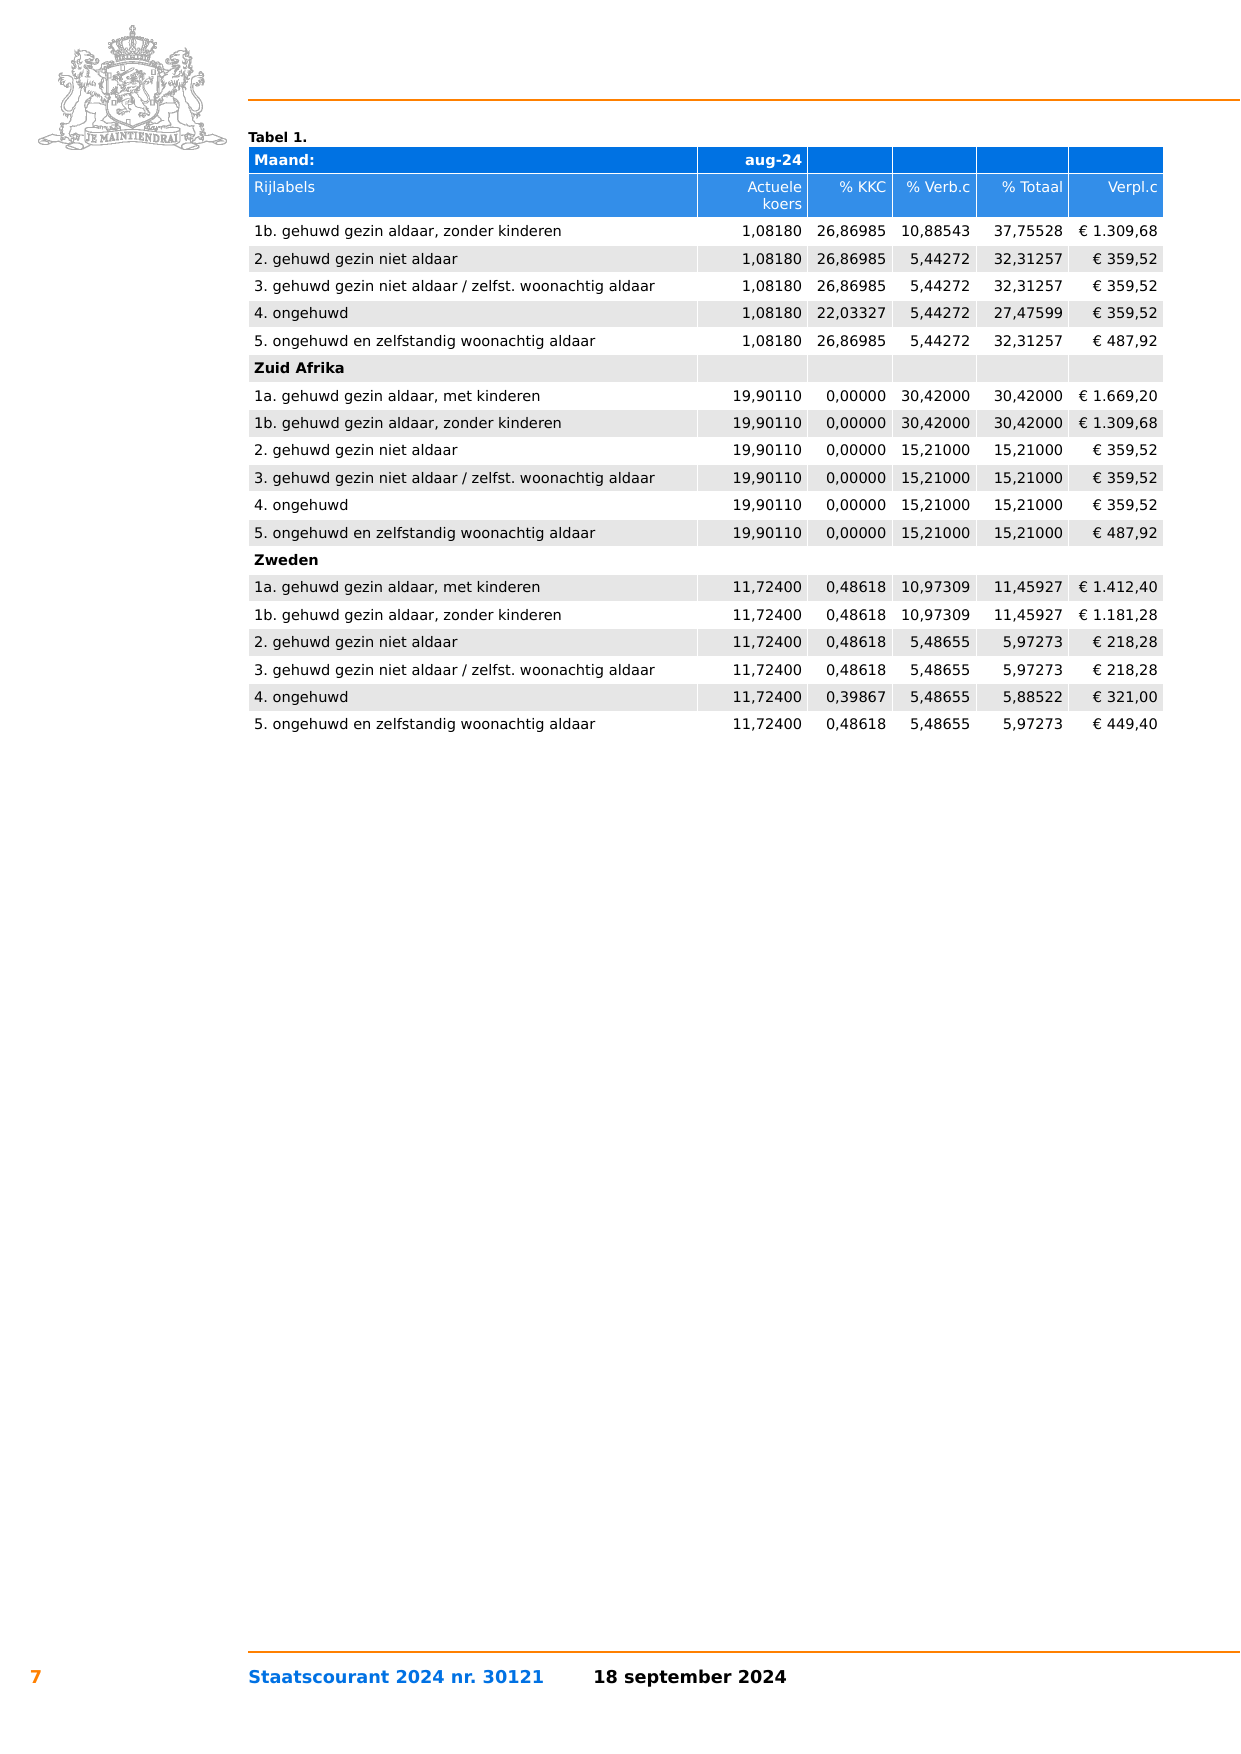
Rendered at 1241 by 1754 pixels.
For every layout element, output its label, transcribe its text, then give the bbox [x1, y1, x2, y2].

table_cell 22,03327 [808, 301, 892, 327]
table_cell 1b. gehuwd gezin aldaar, zonder kinderen [249, 602, 697, 628]
table_cell 5,48655 [893, 657, 976, 683]
table_cell 4. ongehuwd [249, 493, 697, 519]
table_cell % KKC [808, 174, 892, 217]
table_cell 0,48618 [808, 712, 892, 738]
table_cell 5,44272 [893, 273, 976, 299]
table_cell [808, 355, 892, 382]
table_cell 4. ongehuwd [249, 684, 697, 711]
table_cell 10,97309 [893, 602, 976, 628]
table_cell 15,21000 [977, 520, 1068, 546]
table_cell 1a. gehuwd gezin aldaar, met kinderen [249, 383, 697, 409]
table_cell 26,86985 [808, 219, 892, 245]
table_cell € 359,52 [1069, 273, 1163, 299]
table_cell 26,86985 [808, 246, 892, 272]
table_cell € 359,52 [1069, 246, 1163, 272]
table_cell 30,42000 [977, 383, 1068, 409]
table_cell 5,97273 [977, 629, 1068, 656]
table_cell % Totaal [977, 174, 1068, 217]
table_cell 11,72400 [698, 712, 807, 738]
table_cell 5,97273 [977, 712, 1068, 738]
table_cell 15,21000 [893, 465, 976, 491]
table_cell 3. gehuwd gezin niet aldaar / zelfst. woonachtig aldaar [249, 273, 697, 299]
table_cell 11,72400 [698, 629, 807, 656]
table_cell 11,45927 [977, 575, 1068, 601]
table_cell € 218,28 [1069, 657, 1163, 683]
table_cell [808, 547, 892, 573]
table_cell 19,90110 [698, 383, 807, 409]
table_cell € 1.309,68 [1069, 410, 1163, 437]
table_cell 15,21000 [893, 520, 976, 546]
table_cell € 359,52 [1069, 493, 1163, 519]
table_cell 0,00000 [808, 493, 892, 519]
table_cell 32,31257 [977, 328, 1068, 354]
table_cell 37,75528 [977, 219, 1068, 245]
table_cell € 1.181,28 [1069, 602, 1163, 628]
table_cell 2. gehuwd gezin niet aldaar [249, 629, 697, 656]
table_cell [977, 355, 1068, 382]
table_cell € 359,52 [1069, 465, 1163, 491]
table_cell 11,72400 [698, 684, 807, 711]
table_cell 15,21000 [977, 438, 1068, 464]
table_cell 1,08180 [698, 273, 807, 299]
table_cell 19,90110 [698, 465, 807, 491]
picture [38, 25, 227, 150]
table_cell 11,72400 [698, 657, 807, 683]
table_cell 0,00000 [808, 383, 892, 409]
table_cell 5,48655 [893, 712, 976, 738]
table_cell 5,48655 [893, 684, 976, 711]
table_cell 0,00000 [808, 465, 892, 491]
table_cell 30,42000 [893, 410, 976, 437]
table_cell 3. gehuwd gezin niet aldaar / zelfst. woonachtig aldaar [249, 465, 697, 491]
table_cell 0,00000 [808, 438, 892, 464]
table_cell € 449,40 [1069, 712, 1163, 738]
table_cell 19,90110 [698, 493, 807, 519]
table_cell 0,48618 [808, 629, 892, 656]
table_cell Zuid Afrika [249, 355, 697, 382]
table_cell 10,97309 [893, 575, 976, 601]
table_cell [977, 147, 1068, 173]
table_cell 10,88543 [893, 219, 976, 245]
table_cell 0,00000 [808, 410, 892, 437]
table_cell 19,90110 [698, 438, 807, 464]
table_cell 26,86985 [808, 273, 892, 299]
table_cell [1069, 147, 1163, 173]
table_cell € 218,28 [1069, 629, 1163, 656]
table_cell [1069, 355, 1163, 382]
table_cell 1,08180 [698, 246, 807, 272]
table_cell Maand: [249, 147, 697, 173]
table_cell 0,00000 [808, 520, 892, 546]
table_cell [977, 547, 1068, 573]
table_cell € 1.412,40 [1069, 575, 1163, 601]
table_cell [893, 355, 976, 382]
table_cell % Verb.c [893, 174, 976, 217]
table_cell € 487,92 [1069, 520, 1163, 546]
table_cell 30,42000 [893, 383, 976, 409]
table_cell Rijlabels [249, 174, 697, 217]
table_cell 4. ongehuwd [249, 301, 697, 327]
table_cell 2. gehuwd gezin niet aldaar [249, 246, 697, 272]
table_cell 30,42000 [977, 410, 1068, 437]
table_cell 5,48655 [893, 629, 976, 656]
table_cell 5,97273 [977, 657, 1068, 683]
table_cell 15,21000 [893, 438, 976, 464]
table_cell 5. ongehuwd en zelfstandig woonachtig aldaar [249, 520, 697, 546]
table_cell € 359,52 [1069, 301, 1163, 327]
table_cell Verpl.c [1069, 174, 1163, 217]
table_cell 1b. gehuwd gezin aldaar, zonder kinderen [249, 410, 697, 437]
table_cell 5,44272 [893, 246, 976, 272]
table_cell [698, 355, 807, 382]
table_cell 1b. gehuwd gezin aldaar, zonder kinderen [249, 219, 697, 245]
table_cell 2. gehuwd gezin niet aldaar [249, 438, 697, 464]
table_cell € 321,00 [1069, 684, 1163, 711]
table_cell 32,31257 [977, 246, 1068, 272]
table_cell 0,48618 [808, 657, 892, 683]
table_cell 0,48618 [808, 602, 892, 628]
table_cell 0,48618 [808, 575, 892, 601]
table_cell 32,31257 [977, 273, 1068, 299]
table_cell [698, 547, 807, 573]
table_cell 5,44272 [893, 328, 976, 354]
table_cell 15,21000 [977, 465, 1068, 491]
table_cell Zweden [249, 547, 697, 573]
table_cell 1,08180 [698, 301, 807, 327]
table_cell 15,21000 [977, 493, 1068, 519]
table_cell 3. gehuwd gezin niet aldaar / zelfst. woonachtig aldaar [249, 657, 697, 683]
table_cell 5. ongehuwd en zelfstandig woonachtig aldaar [249, 712, 697, 738]
table_cell 5,44272 [893, 301, 976, 327]
table_cell aug-24 [698, 147, 807, 173]
table_cell 11,45927 [977, 602, 1068, 628]
table_cell [893, 547, 976, 573]
table_cell [893, 147, 976, 173]
table_cell 19,90110 [698, 520, 807, 546]
table_cell € 1.309,68 [1069, 219, 1163, 245]
table_cell 1,08180 [698, 328, 807, 354]
table_cell 0,39867 [808, 684, 892, 711]
table_cell [1069, 547, 1163, 573]
table_cell 1a. gehuwd gezin aldaar, met kinderen [249, 575, 697, 601]
table_cell 27,47599 [977, 301, 1068, 327]
table_header Tabel 1. [248, 130, 1163, 146]
table_cell 11,72400 [698, 575, 807, 601]
table_cell 15,21000 [893, 493, 976, 519]
table_cell 5. ongehuwd en zelfstandig woonachtig aldaar [249, 328, 697, 354]
table_cell € 359,52 [1069, 438, 1163, 464]
table_cell Actuele koers [698, 174, 807, 217]
table_cell € 487,92 [1069, 328, 1163, 354]
table_cell € 1.669,20 [1069, 383, 1163, 409]
table_cell 26,86985 [808, 328, 892, 354]
table_cell 1,08180 [698, 219, 807, 245]
table_cell 11,72400 [698, 602, 807, 628]
table_cell 19,90110 [698, 410, 807, 437]
table_cell [808, 147, 892, 173]
table_cell 5,88522 [977, 684, 1068, 711]
